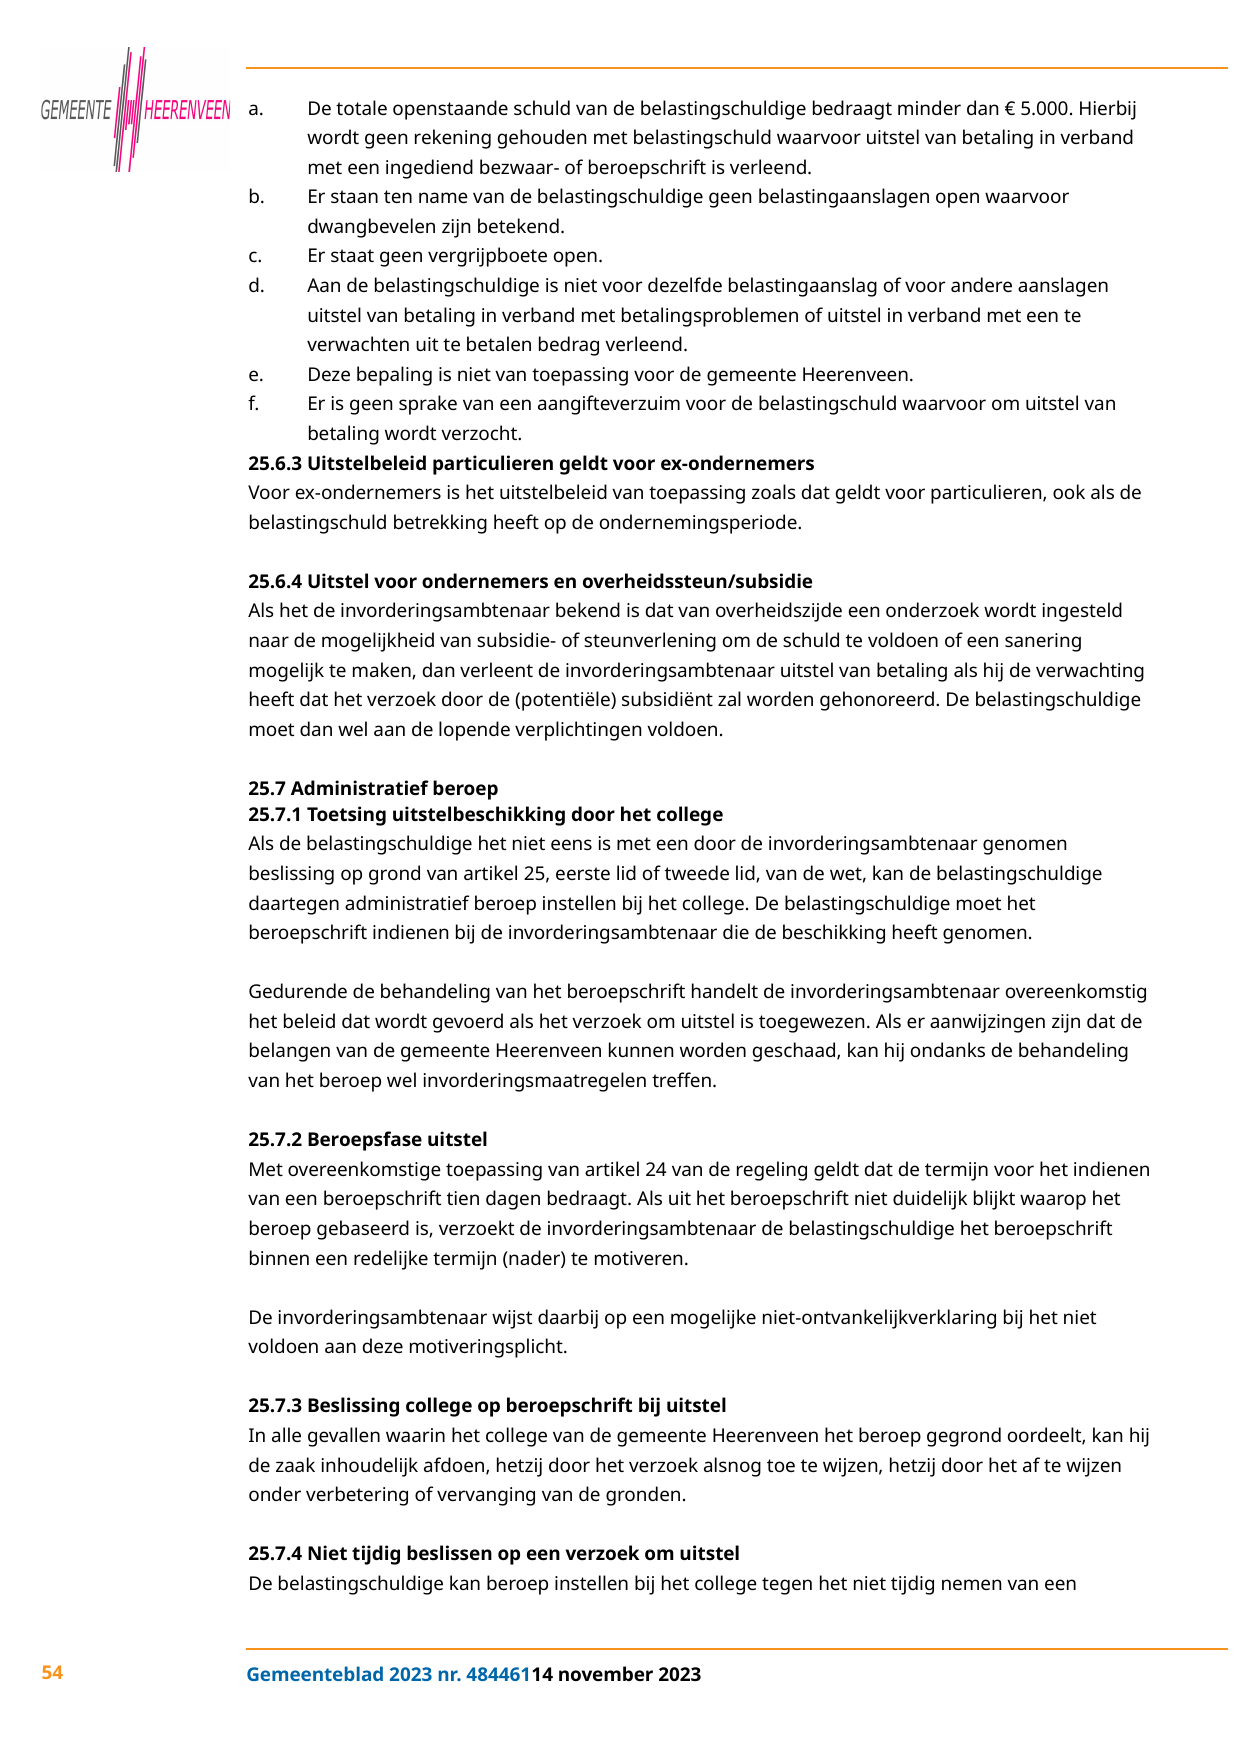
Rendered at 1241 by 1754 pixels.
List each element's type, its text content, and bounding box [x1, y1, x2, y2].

text In alle gevallen waarin het college van de gemeente Heerenveen het beroep gegrond oordeelt, kan hij de zaak inhoudelijk afdoen, hetzij door het verzoek alsnog toe te wijzen, hetzij door het af te wijzen onder verbetering of vervanging van de gronden. [248, 1422, 1152, 1507]
text 25.7.2 Beroepsfase uitstel [248, 1126, 1152, 1152]
text 25.7.4 Niet tijdig beslissen op een verzoek om uitstel [248, 1541, 1152, 1566]
picture [41, 47, 231, 172]
text Als de belastingschuldige het niet eens is met een door de invorderingsambtenaar genomen beslissing op grond van artikel 25, eerste lid of tweede lid, van de wet, kan de belastingschuldige daartegen administratief beroep instellen bij het college. De belastingschuldige moet het beroepschrift indienen bij de invorderingsambtenaar die de beschikking heeft genomen. [248, 831, 1152, 945]
list Er is geen sprake van een aangifteverzuim voor de belastingschuld waarvoor om uitstel van betaling wordt verzocht. [248, 391, 1152, 446]
text De invorderingsambtenaar wijst daarbij op een mogelijke niet-ontvankelijkverklaring bij het niet voldoen aan deze motiveringsplicht. [248, 1304, 1152, 1359]
text 25.6.4 Uitstel voor ondernemers en overheidssteun/subsidie [248, 568, 1152, 594]
list De totale openstaande schuld van de belastingschuldige bedraagt minder dan € 5.000. Hierbij wordt geen rekening gehouden met belastingschuld waarvoor uitstel van betaling in verband met een ingediend bezwaar- of beroepschrift is verleend. [248, 95, 1152, 180]
list Deze bepaling is niet van toepassing voor de gemeente Heerenveen. [248, 361, 1152, 387]
text Voor ex-ondernemers is het uitstelbeleid van toepassing zoals dat geldt voor particulieren, ook als de belastingschuld betrekking heeft op de ondernemingsperiode. [248, 479, 1152, 535]
list Er staan ten name van de belastingschuldige geen belastingaanslagen open waarvoor dwangbevelen zijn betekend. [248, 183, 1152, 239]
list Aan de belastingschuldige is niet voor dezelfde belastingaanslag of voor andere aanslagen uitstel van betaling in verband met betalingsproblemen of uitstel in verband met een te verwachten uit te betalen bedrag verleend. [248, 272, 1152, 357]
list Er staat geen vergrijpboete open. [248, 243, 1152, 268]
text 25.6.3 Uitstelbeleid particulieren geldt voor ex-ondernemers [248, 450, 1152, 476]
text Als het de invorderingsambtenaar bekend is dat van overheidszijde een onderzoek wordt ingesteld naar de mogelijkheid van subsidie- of steunverlening om de schuld te voldoen of een sanering mogelijk te maken, dan verleent de invorderingsambtenaar uitstel van betaling als hij de verwachting heeft dat het verzoek door de (potentiële) subsidiënt zal worden gehonoreerd. De belastingschuldige moet dan wel aan de lopende verplichtingen voldoen. [248, 598, 1152, 742]
text De belastingschuldige kan beroep instellen bij het college tegen het niet tijdig nemen van een [248, 1570, 1152, 1596]
text 25.7.1 Toetsing uitstelbeschikking door het college [248, 801, 1152, 827]
text 25.7 Administratief beroep [248, 775, 1152, 801]
text Met overeenkomstige toepassing van artikel 24 van de regeling geldt dat de termijn voor het indienen van een beroepschrift tien dagen bedraagt. Als uit het beroepschrift niet duidelijk blijkt waarop het beroep gebaseerd is, verzoekt de invorderingsambtenaar de belastingschuldige het beroepschrift binnen een redelijke termijn (nader) te motiveren. [248, 1156, 1152, 1270]
text 25.7.3 Beslissing college op beroepschrift bij uitstel [248, 1393, 1152, 1418]
text Gedurende de behandeling van het beroepschrift handelt de invorderingsambtenaar overeenkomstig het beleid dat wordt gevoerd als het verzoek om uitstel is toegewezen. Als er aanwijzingen zijn dat de belangen van de gemeente Heerenveen kunnen worden geschaad, kan hij ondanks de behandeling van het beroep wel invorderingsmaatregelen treffen. [248, 978, 1152, 1093]
